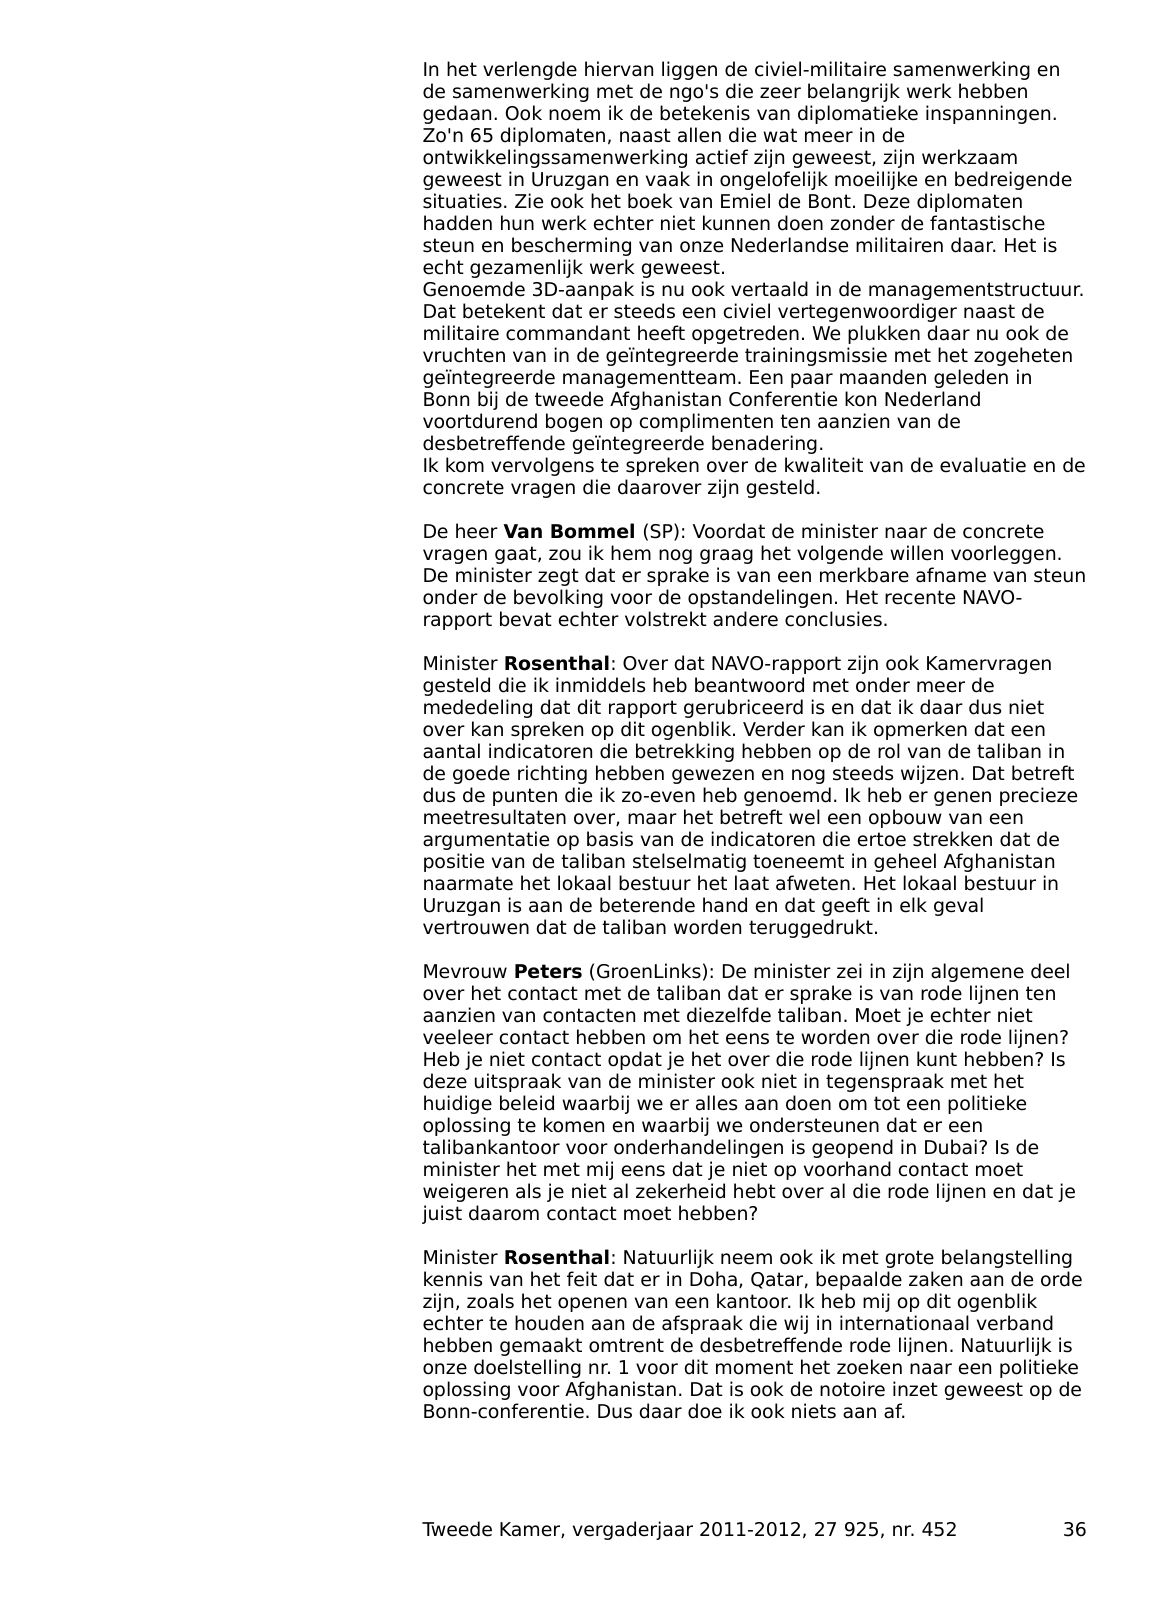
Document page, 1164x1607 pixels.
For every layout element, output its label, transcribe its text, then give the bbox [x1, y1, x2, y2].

text Genoemde 3D-aanpak is nu ook vertaald in de managementstructuur. Dat betekent dat er steeds een civiel vertegenwoordiger naast de militaire commandant heeft opgetreden. We plukken daar nu ook de vruchten van in de geïntegreerde trainingsmissie met het zogeheten geïntegreerde managementteam. Een paar maanden geleden in Bonn bij de tweede Afghanistan Conferentie kon Nederland voortdurend bogen op complimenten ten aanzien van de desbetreffende geïntegreerde benadering. [422, 279, 1087, 455]
text In het verlengde hiervan liggen de civiel-militaire samenwerking en de samenwerking met de ngo's die zeer belangrijk werk hebben gedaan. Ook noem ik de betekenis van diplomatieke inspanningen. Zo'n 65 diplomaten, naast allen die wat meer in de ontwikkelingssamenwerking actief zijn geweest, zijn werkzaam geweest in Uruzgan en vaak in ongelofelijk moeilijke en bedreigende situaties. Zie ook het boek van Emiel de Bont. Deze diplomaten hadden hun werk echter niet kunnen doen zonder de fantastische steun en bescherming van onze Nederlandse militairen daar. Het is echt gezamenlijk werk geweest. [422, 59, 1087, 279]
text Minister Rosenthal: Over dat NAVO-rapport zijn ook Kamervragen gesteld die ik inmiddels heb beantwoord met onder meer de mededeling dat dit rapport gerubriceerd is en dat ik daar dus niet over kan spreken op dit ogenblik. Verder kan ik opmerken dat een aantal indicatoren die betrekking hebben op de rol van de taliban in de goede richting hebben gewezen en nog steeds wijzen. Dat betreft dus de punten die ik zo-even heb genoemd. Ik heb er genen precieze meetresultaten over, maar het betreft wel een opbouw van een argumentatie op basis van de indicatoren die ertoe strekken dat de positie van de taliban stelselmatig toeneemt in geheel Afghanistan naarmate het lokaal bestuur het laat afweten. Het lokaal bestuur in Uruzgan is aan de beterende hand en dat geeft in elk geval vertrouwen dat de taliban worden teruggedrukt. [422, 653, 1087, 939]
text Mevrouw Peters (GroenLinks): De minister zei in zijn algemene deel over het contact met de taliban dat er sprake is van rode lijnen ten aanzien van contacten met diezelfde taliban. Moet je echter niet veeleer contact hebben om het eens te worden over die rode lijnen? Heb je niet contact opdat je het over die rode lijnen kunt hebben? Is deze uitspraak van de minister ook niet in tegenspraak met het huidige beleid waarbij we er alles aan doen om tot een politieke oplossing te komen en waarbij we ondersteunen dat er een talibankantoor voor onderhandelingen is geopend in Dubai? Is de minister het met mij eens dat je niet op voorhand contact moet weigeren als je niet al zekerheid hebt over al die rode lijnen en dat je juist daarom contact moet hebben? [422, 961, 1087, 1224]
text De heer Van Bommel (SP): Voordat de minister naar de concrete vragen gaat, zou ik hem nog graag het volgende willen voorleggen. De minister zegt dat er sprake is van een merkbare afname van steun onder de bevolking voor de opstandelingen. Het recente NAVO-rapport bevat echter volstrekt andere conclusies. [422, 521, 1087, 631]
text Ik kom vervolgens te spreken over de kwaliteit van de evaluatie en de concrete vragen die daarover zijn gesteld. [422, 455, 1087, 499]
text Minister Rosenthal: Natuurlijk neem ook ik met grote belangstelling kennis van het feit dat er in Doha, Qatar, bepaalde zaken aan de orde zijn, zoals het openen van een kantoor. Ik heb mij op dit ogenblik echter te houden aan de afspraak die wij in internationaal verband hebben gemaakt omtrent de desbetreffende rode lijnen. Natuurlijk is onze doelstelling nr. 1 voor dit moment het zoeken naar een politieke oplossing voor Afghanistan. Dat is ook de notoire inzet geweest op de Bonn-conferentie. Dus daar doe ik ook niets aan af. [422, 1247, 1087, 1423]
